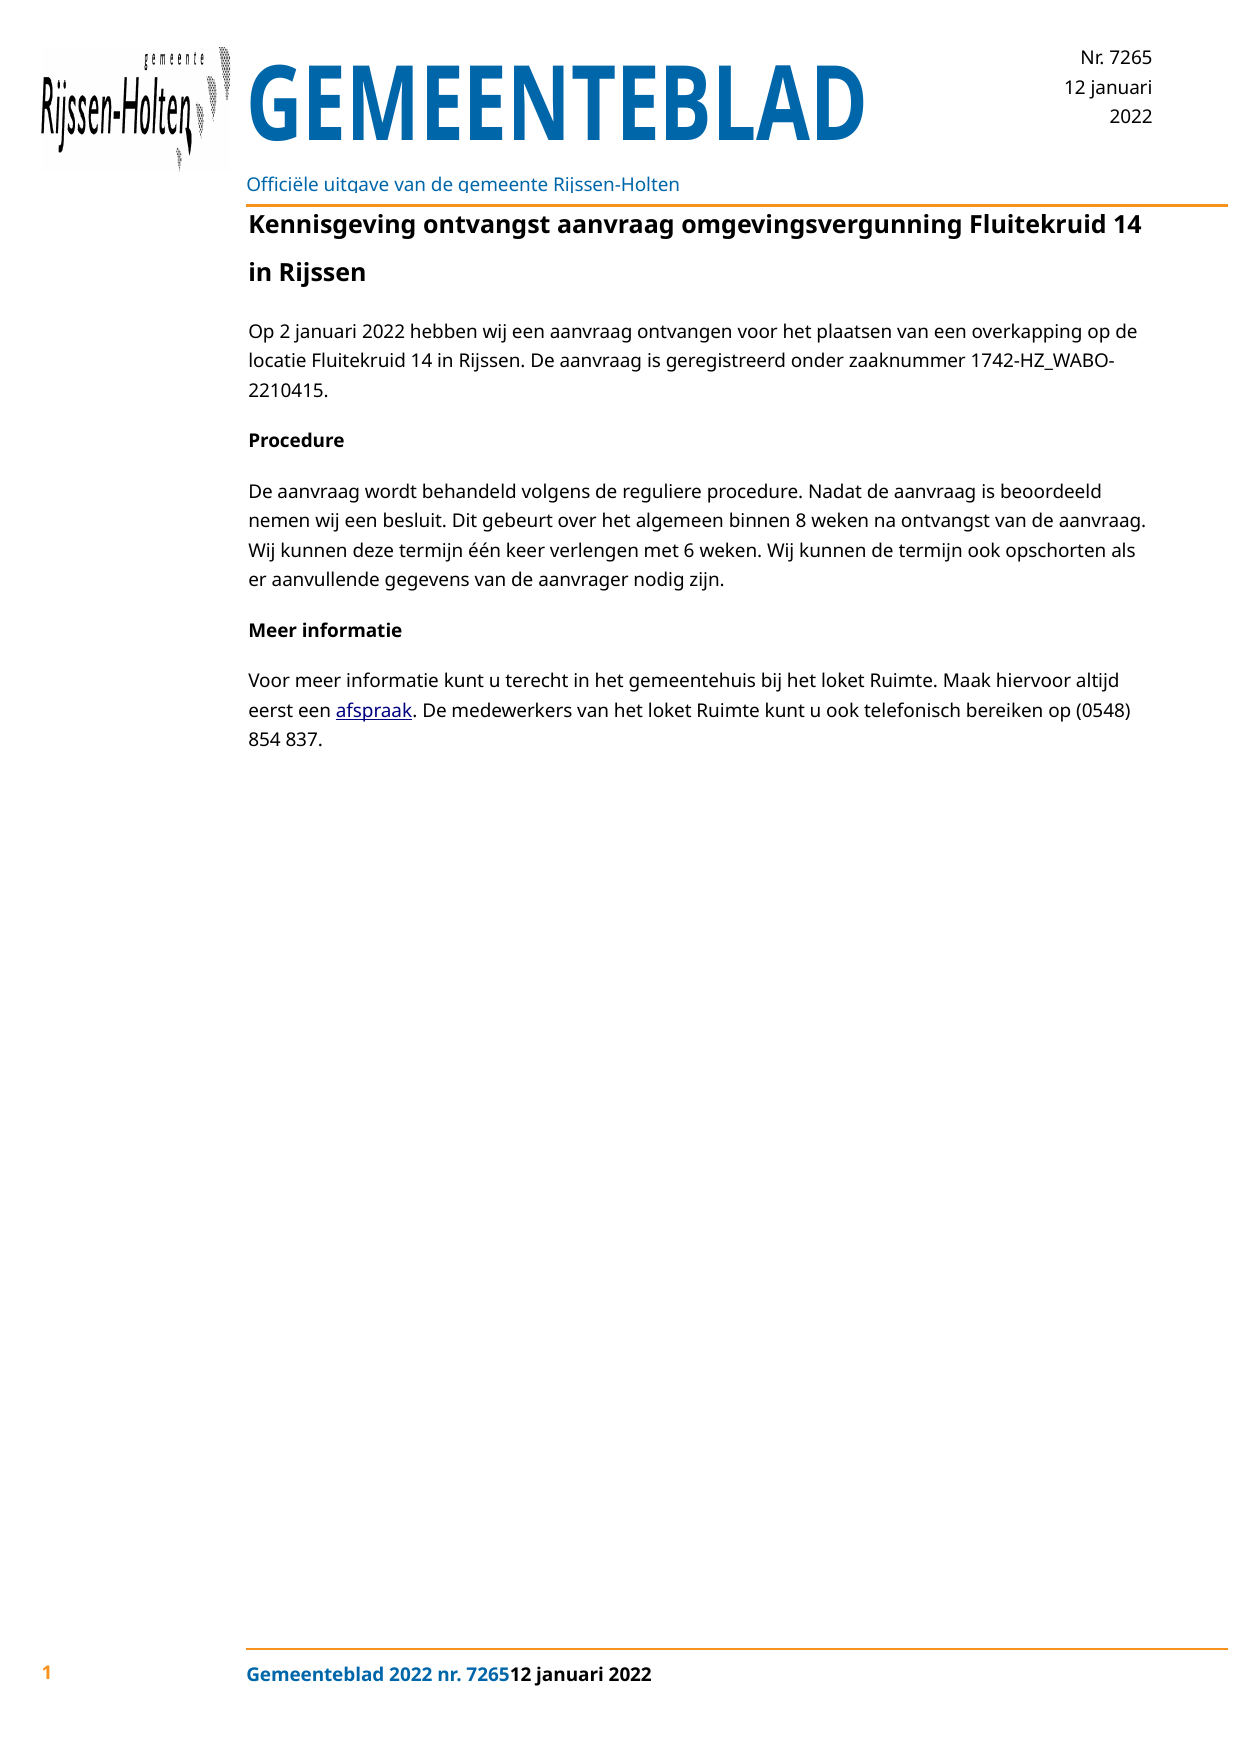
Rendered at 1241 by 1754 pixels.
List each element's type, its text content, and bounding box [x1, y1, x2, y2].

text Meer informatie [248, 617, 1152, 643]
text Procedure [248, 427, 1152, 453]
text Kennisgeving ontvangst aanvraag omgevingsvergunning Fluitekruid 14 in Rijssen [248, 207, 1152, 288]
text Voor meer informatie kunt u terecht in het gemeentehuis bij het loket Ruimte. Maak hiervoor altijd eerst een afspraak. De medewerkers van het loket Ruimte kunt u ook telefonisch bereiken op (0548) 854 837. [248, 667, 1152, 752]
picture [41, 47, 231, 172]
text Op 2 januari 2022 hebben wij een aanvraag ontvangen voor het plaatsen van een overkapping op de locatie Fluitekruid 14 in Rijssen. De aanvraag is geregistreerd onder zaaknummer 1742-HZ_WABO-2210415. [248, 318, 1152, 403]
text De aanvraag wordt behandeld volgens de reguliere procedure. Nadat de aanvraag is beoordeeld nemen wij een besluit. Dit gebeurt over het algemeen binnen 8 weken na ontvangst van de aanvraag. Wij kunnen deze termijn één keer verlengen met 6 weken. Wij kunnen de termijn ook opschorten als er aanvullende gegevens van de aanvrager nodig zijn. [248, 478, 1152, 592]
